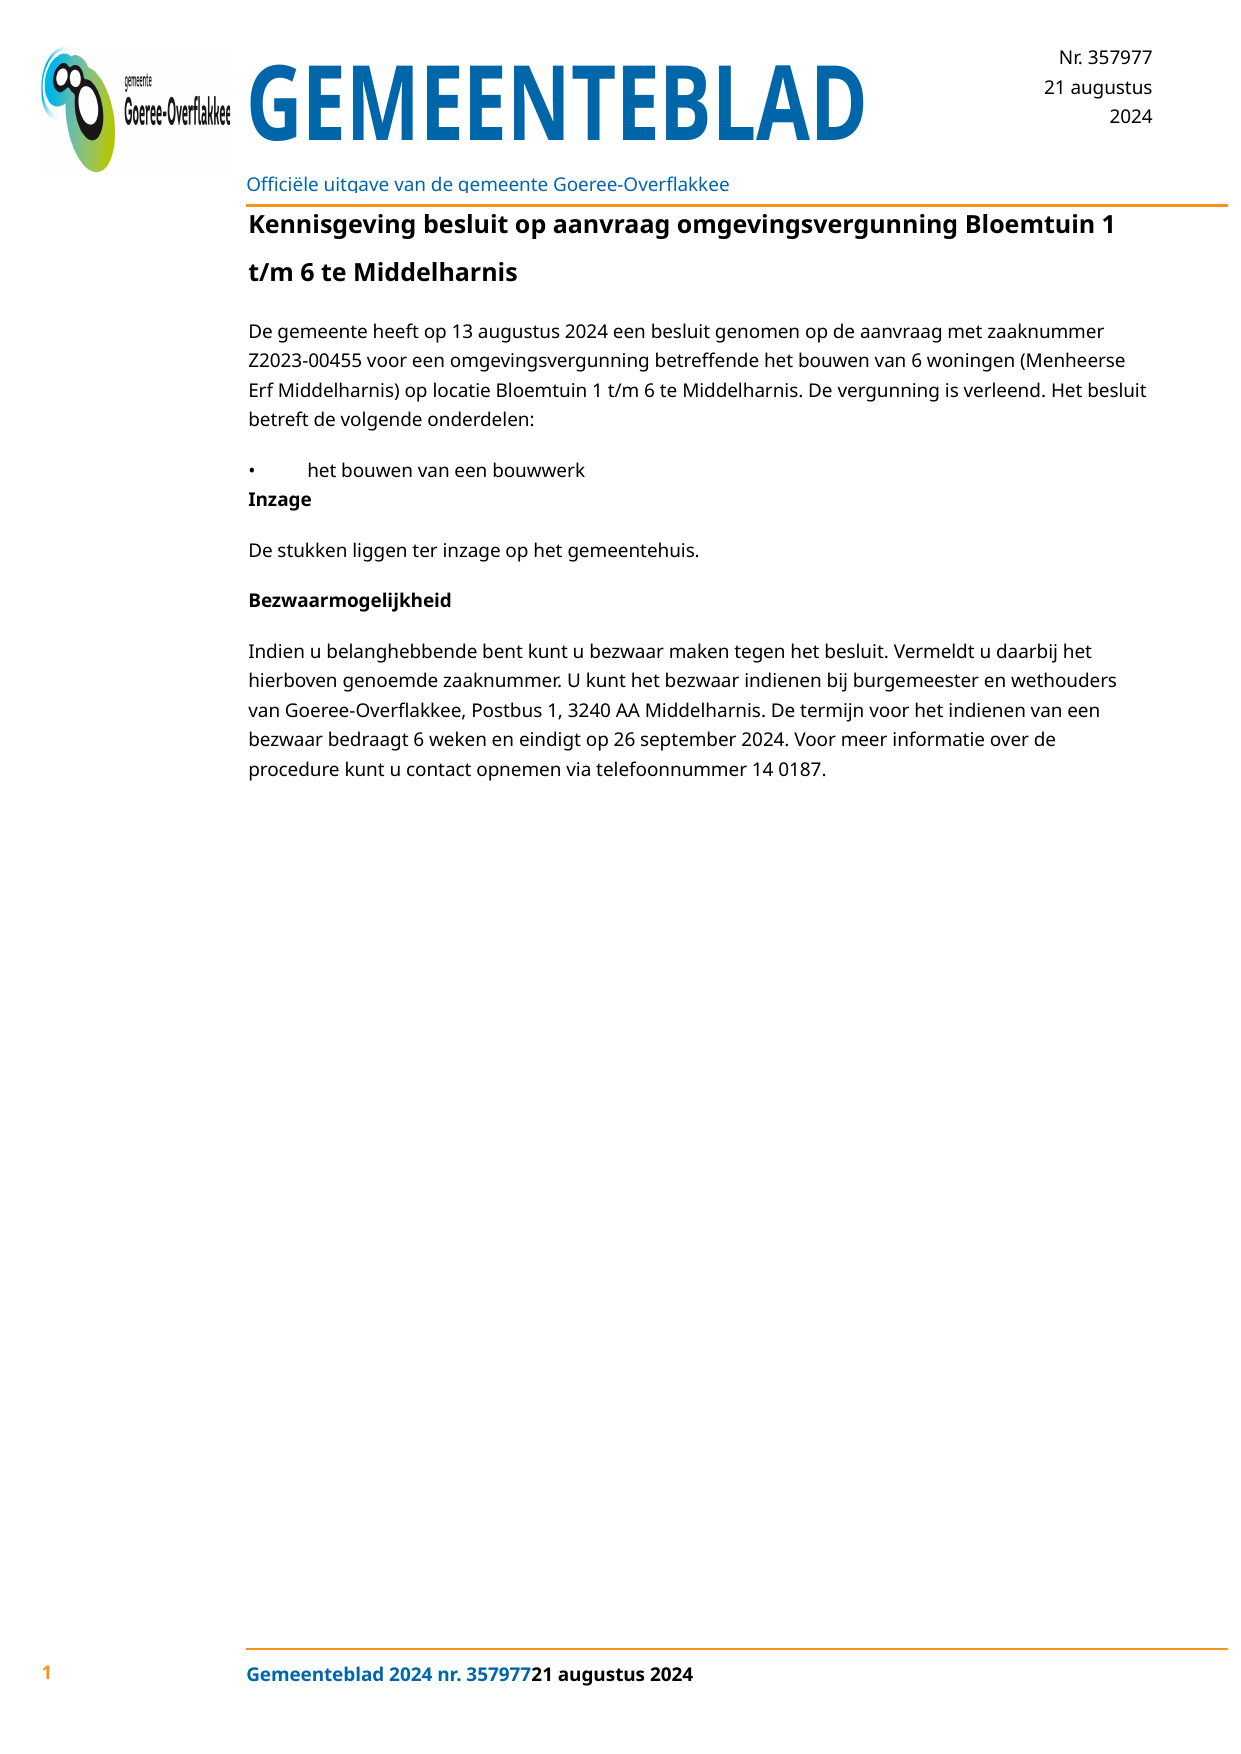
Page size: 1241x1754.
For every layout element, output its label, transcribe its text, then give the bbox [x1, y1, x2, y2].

text Inzage [248, 487, 1152, 512]
text De stukken liggen ter inzage op het gemeentehuis. [248, 537, 1152, 563]
text Indien u belanghebbende bent kunt u bezwaar maken tegen het besluit. Vermeldt u daarbij het hierboven genoemde zaaknummer. U kunt het bezwaar indienen bij burgemeester en wethouders van Goeree-Overflakkee, Postbus 1, 3240 AA Middelharnis. De termijn voor het indienen van een bezwaar bedraagt 6 weken en eindigt op 26 september 2024. Voor meer informatie over de procedure kunt u contact opnemen via telefoonnummer 14 0187. [248, 638, 1152, 782]
text Bezwaarmogelijkheid [248, 587, 1152, 613]
picture [41, 47, 231, 172]
text De gemeente heeft op 13 augustus 2024 een besluit genomen op de aanvraag met zaaknummer Z2023-00455 voor een omgevingsvergunning betreffende het bouwen van 6 woningen (Menheerse Erf Middelharnis) op locatie Bloemtuin 1 t/m 6 te Middelharnis. De vergunning is verleend. Het besluit betreft de volgende onderdelen: [248, 318, 1152, 432]
list het bouwen van een bouwwerk [248, 457, 1152, 483]
text Kennisgeving besluit op aanvraag omgevingsvergunning Bloemtuin 1 t/m 6 te Middelharnis [248, 207, 1152, 288]
